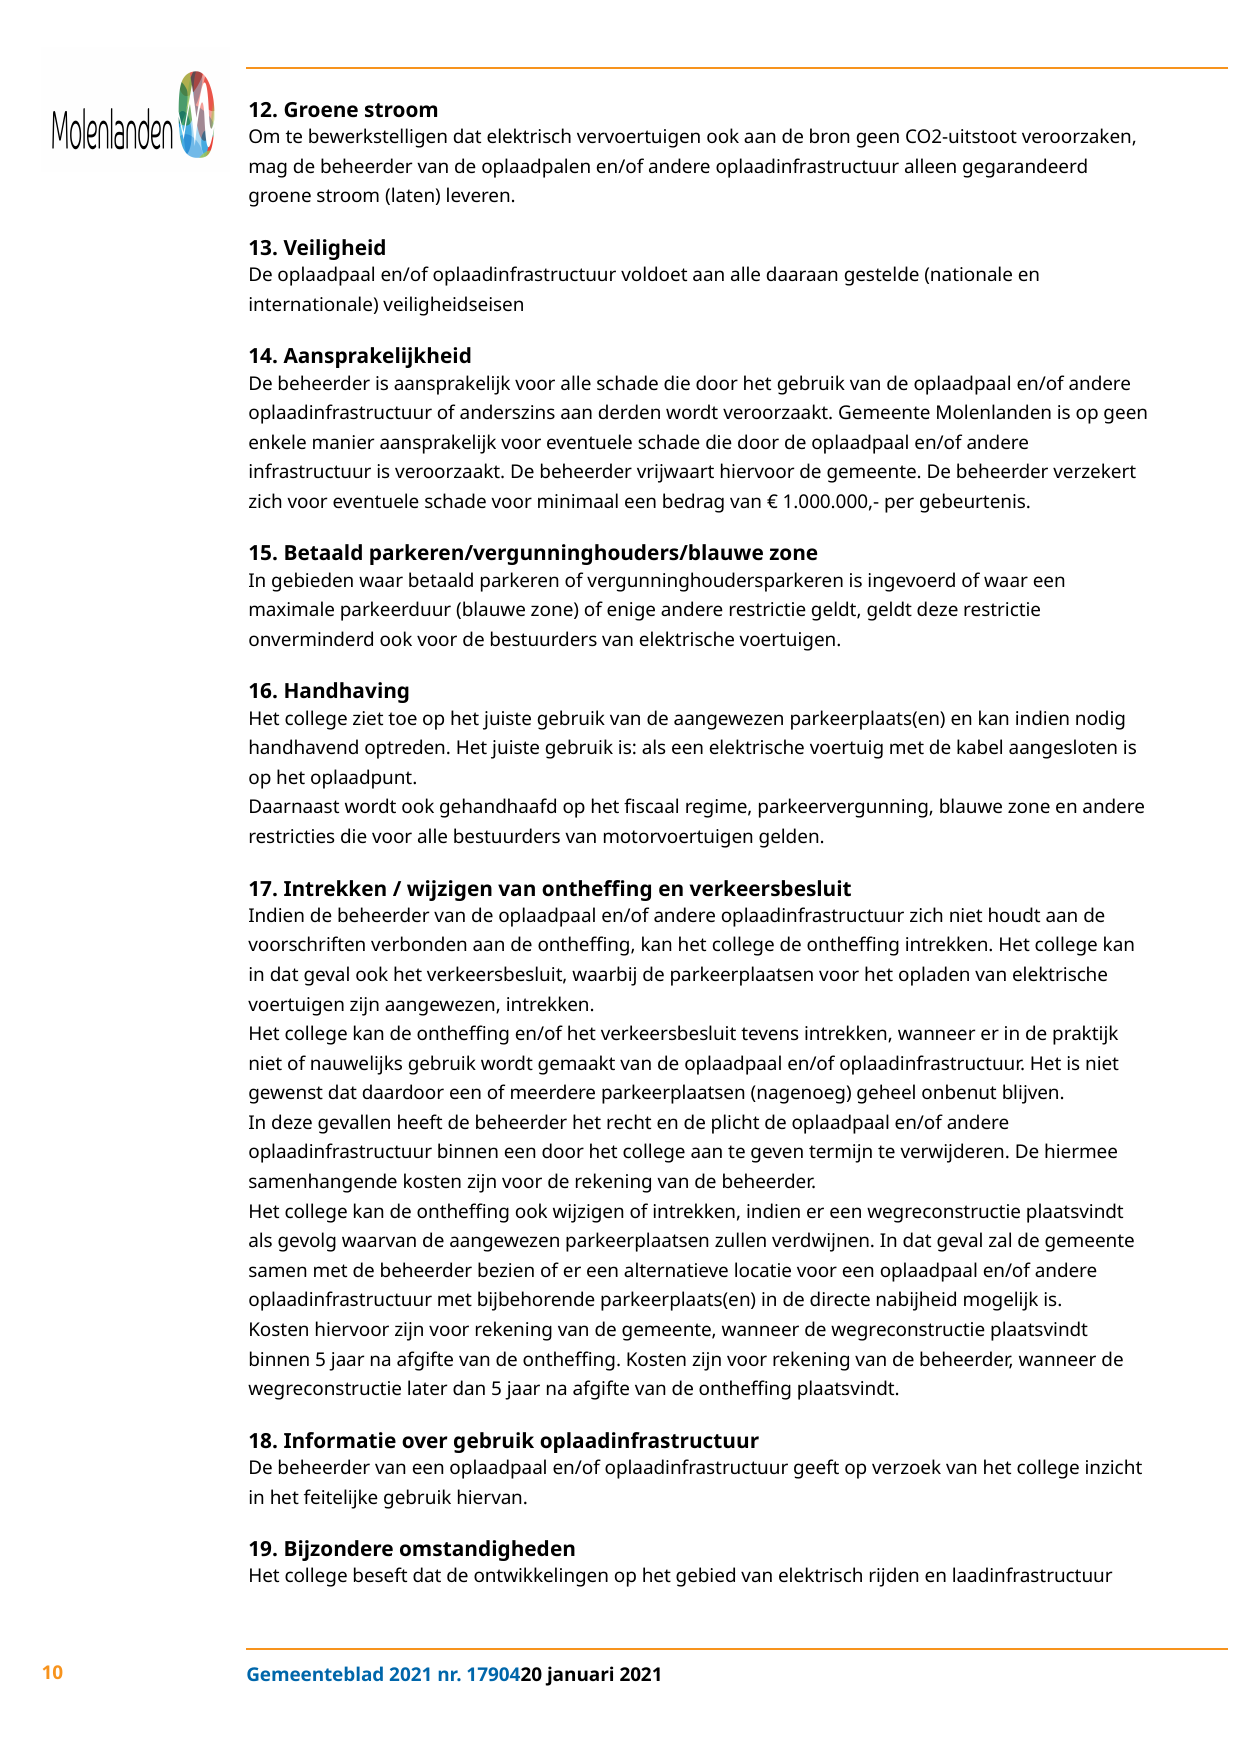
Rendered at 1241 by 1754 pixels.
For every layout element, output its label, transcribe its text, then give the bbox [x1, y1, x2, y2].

text Het college beseft dat de ontwikkelingen op het gebied van elektrisch rijden en laadinfrastructuur [248, 1563, 1152, 1588]
text 13. Veiligheid [248, 233, 1152, 261]
text Indien de beheerder van de oplaadpaal en/of andere oplaadinfrastructuur zich niet houdt aan de voorschriften verbonden aan de ontheffing, kan het college de ontheffing intrekken. Het college kan in dat geval ook het verkeersbesluit, waarbij de parkeerplaatsen voor het opladen van elektrische voertuigen zijn aangewezen, intrekken. [248, 902, 1152, 1017]
text Kosten hiervoor zijn voor rekening van de gemeente, wanneer de wegreconstructie plaatsvindt binnen 5 jaar na afgifte van de ontheffing. Kosten zijn voor rekening van de beheerder, wanneer de wegreconstructie later dan 5 jaar na afgifte van de ontheffing plaatsvindt. [248, 1316, 1152, 1401]
text De beheerder is aansprakelijk voor alle schade die door het gebruik van de oplaadpaal en/of andere oplaadinfrastructuur of anderszins aan derden wordt veroorzaakt. Gemeente Molenlanden is op geen enkele manier aansprakelijk voor eventuele schade die door de oplaadpaal en/of andere infrastructuur is veroorzaakt. De beheerder vrijwaart hiervoor de gemeente. De beheerder verzekert zich voor eventuele schade voor minimaal een bedrag van € 1.000.000,- per gebeurtenis. [248, 370, 1152, 514]
text 18. Informatie over gebruik oplaadinfrastructuur [248, 1426, 1152, 1454]
text In gebieden waar betaald parkeren of vergunninghoudersparkeren is ingevoerd of waar een maximale parkeerduur (blauwe zone) of enige andere restrictie geldt, geldt deze restrictie onverminderd ook voor de bestuurders van elektrische voertuigen. [248, 567, 1152, 652]
text 14. Aansprakelijkheid [248, 341, 1152, 370]
text Het college kan de ontheffing ook wijzigen of intrekken, indien er een wegreconstructie plaatsvindt als gevolg waarvan de aangewezen parkeerplaatsen zullen verdwijnen. In dat geval zal de gemeente samen met de beheerder bezien of er een alternatieve locatie voor een oplaadpaal en/of andere oplaadinfrastructuur met bijbehorende parkeerplaats(en) in de directe nabijheid mogelijk is. [248, 1198, 1152, 1312]
text 19. Bijzondere omstandigheden [248, 1534, 1152, 1563]
text 15. Betaald parkeren/vergunninghouders/blauwe zone [248, 538, 1152, 567]
text Het college kan de ontheffing en/of het verkeersbesluit tevens intrekken, wanneer er in de praktijk niet of nauwelijks gebruik wordt gemaakt van de oplaadpaal en/of oplaadinfrastructuur. Het is niet gewenst dat daardoor een of meerdere parkeerplaatsen (nagenoeg) geheel onbenut blijven. [248, 1020, 1152, 1105]
text Daarnaast wordt ook gehandhaafd op het fiscaal regime, parkeervergunning, blauwe zone en andere restricties die voor alle bestuurders van motorvoertuigen gelden. [248, 794, 1152, 849]
text 16. Handhaving [248, 676, 1152, 705]
text Om te bewerkstelligen dat elektrisch vervoertuigen ook aan de bron geen CO2-uitstoot veroorzaken, mag de beheerder van de oplaadpalen en/of andere oplaadinfrastructuur alleen gegarandeerd groene stroom (laten) leveren. [248, 123, 1152, 208]
text 17. Intrekken / wijzigen van ontheffing en verkeersbesluit [248, 874, 1152, 902]
picture [41, 47, 231, 172]
text De beheerder van een oplaadpaal en/of oplaadinfrastructuur geeft op verzoek van het college inzicht in het feitelijke gebruik hiervan. [248, 1454, 1152, 1509]
text Het college ziet toe op het juiste gebruik van de aangewezen parkeerplaats(en) en kan indien nodig handhavend optreden. Het juiste gebruik is: als een elektrische voertuig met de kabel aangesloten is op het oplaadpunt. [248, 705, 1152, 790]
text In deze gevallen heeft de beheerder het recht en de plicht de oplaadpaal en/of andere oplaadinfrastructuur binnen een door het college aan te geven termijn te verwijderen. De hiermee samenhangende kosten zijn voor de rekening van de beheerder. [248, 1109, 1152, 1194]
text De oplaadpaal en/of oplaadinfrastructuur voldoet aan alle daaraan gestelde (nationale en internationale) veiligheidseisen [248, 261, 1152, 317]
text 12. Groene stroom [248, 95, 1152, 123]
